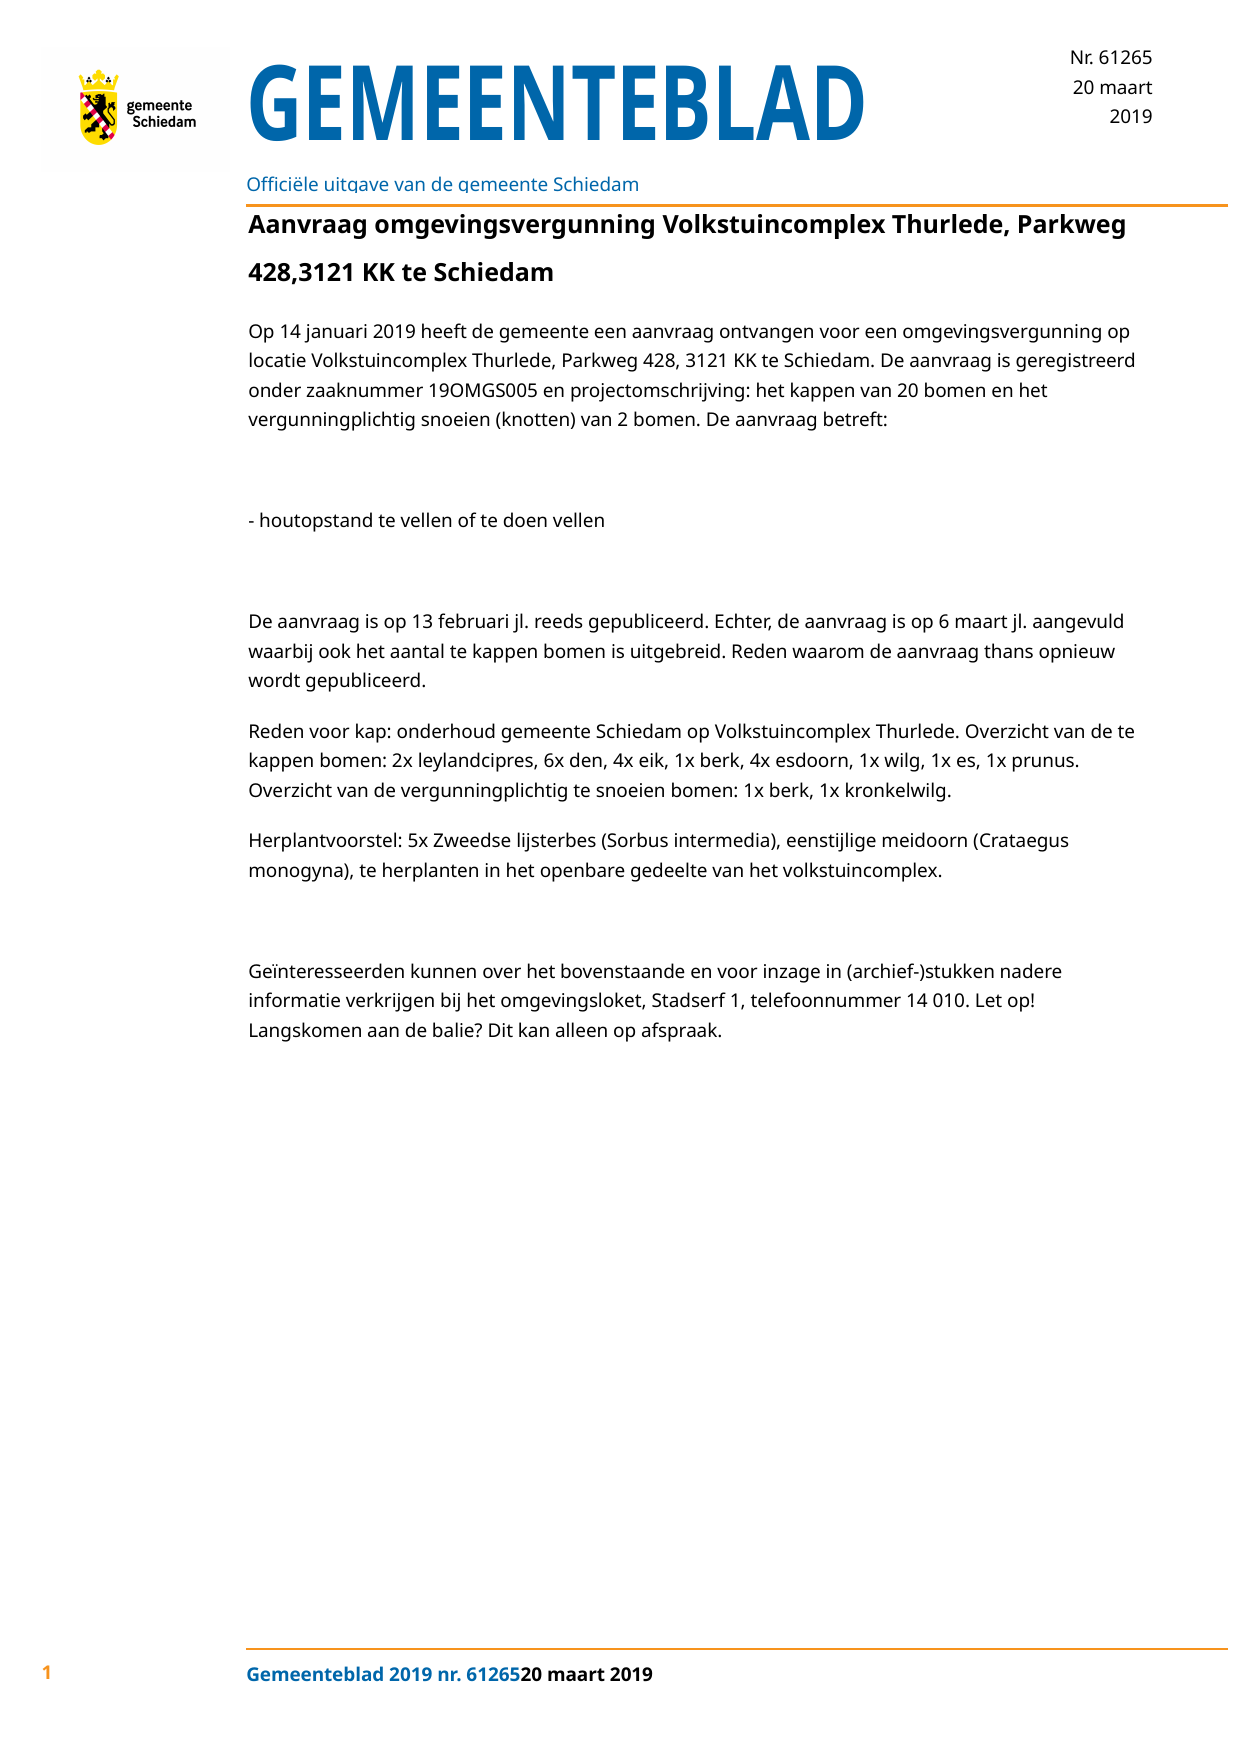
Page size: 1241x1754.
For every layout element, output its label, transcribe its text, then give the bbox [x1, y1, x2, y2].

text Herplantvoorstel: 5x Zweedse lijsterbes (Sorbus intermedia), eenstijlige meidoorn (Crataegus monogyna), te herplanten in het openbare gedeelte van het volkstuincomplex. [248, 827, 1152, 883]
text Reden voor kap: onderhoud gemeente Schiedam op Volkstuincomplex Thurlede. Overzicht van de te kappen bomen: 2x leylandcipres, 6x den, 4x eik, 1x berk, 4x esdoorn, 1x wilg, 1x es, 1x prunus. Overzicht van de vergunningplichtig te snoeien bomen: 1x berk, 1x kronkelwilg. [248, 718, 1152, 803]
text - houtopstand te vellen of te doen vellen [248, 507, 1152, 533]
picture [41, 47, 231, 172]
text Geïnteresseerden kunnen over het bovenstaande en voor inzage in (archief-)stukken nadere informatie verkrijgen bij het omgevingsloket, Stadserf 1, telefoonnummer 14 010. Let op! Langskomen aan de balie? Dit kan alleen op afspraak. [248, 958, 1152, 1043]
text Op 14 januari 2019 heeft de gemeente een aanvraag ontvangen voor een omgevingsvergunning op locatie Volkstuincomplex Thurlede, Parkweg 428, 3121 KK te Schiedam. De aanvraag is geregistreerd onder zaaknummer 19OMGS005 en projectomschrijving: het kappen van 20 bomen en het vergunningplichtig snoeien (knotten) van 2 bomen. De aanvraag betreft: [248, 318, 1152, 432]
text Aanvraag omgevingsvergunning Volkstuincomplex Thurlede, Parkweg 428,3121 KK te Schiedam [248, 207, 1152, 288]
text De aanvraag is op 13 februari jl. reeds gepubliceerd. Echter, de aanvraag is op 6 maart jl. aangevuld waarbij ook het aantal te kappen bomen is uitgebreid. Reden waarom de aanvraag thans opnieuw wordt gepubliceerd. [248, 608, 1152, 693]
